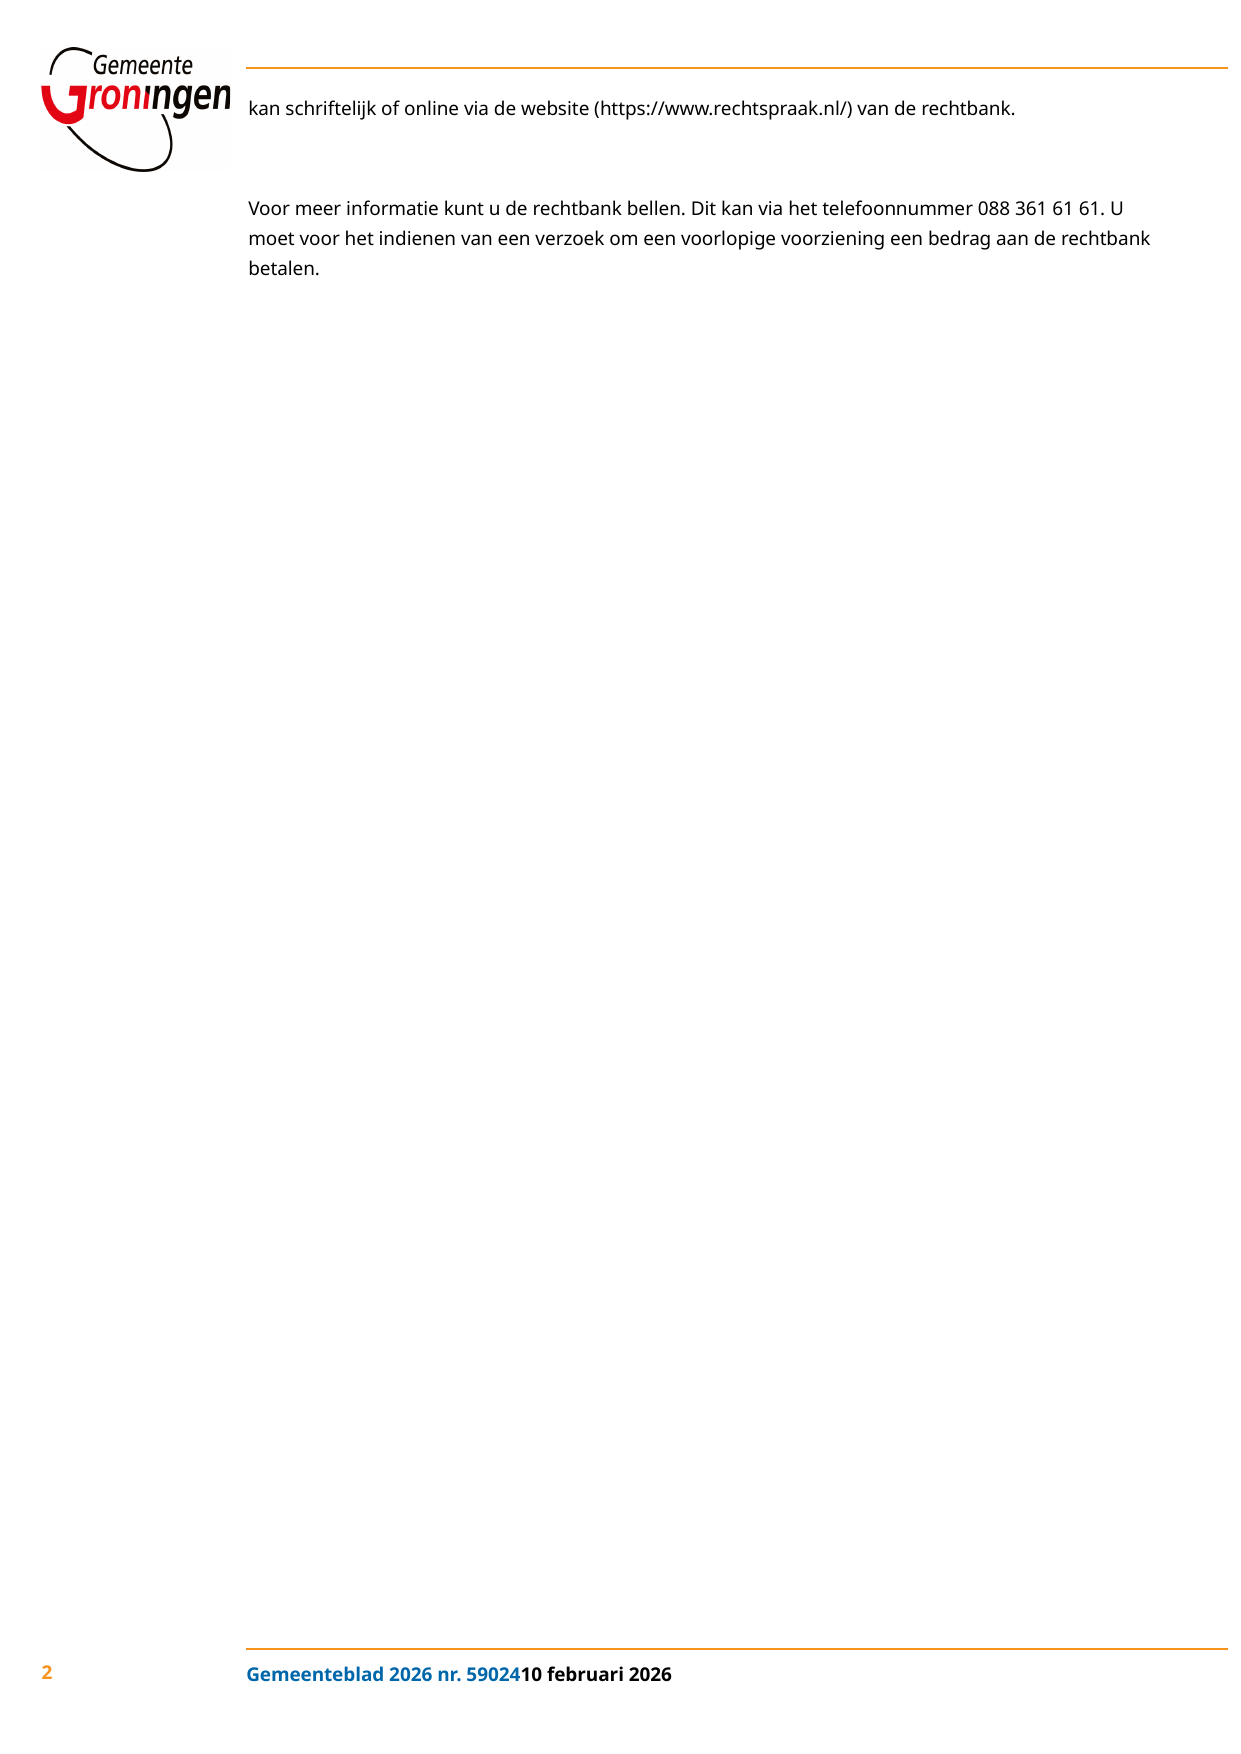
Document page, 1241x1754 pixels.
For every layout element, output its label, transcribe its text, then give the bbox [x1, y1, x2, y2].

text kan schriftelijk of online via de website (https://www.rechtspraak.nl/) van de rechtbank. [248, 95, 1152, 121]
text Voor meer informatie kunt u de rechtbank bellen. Dit kan via het telefoonnummer 088 361 61 61. U moet voor het indienen van een verzoek om een voorlopige voorziening een bedrag aan de rechtbank betalen. [248, 196, 1152, 281]
picture [41, 47, 231, 172]
